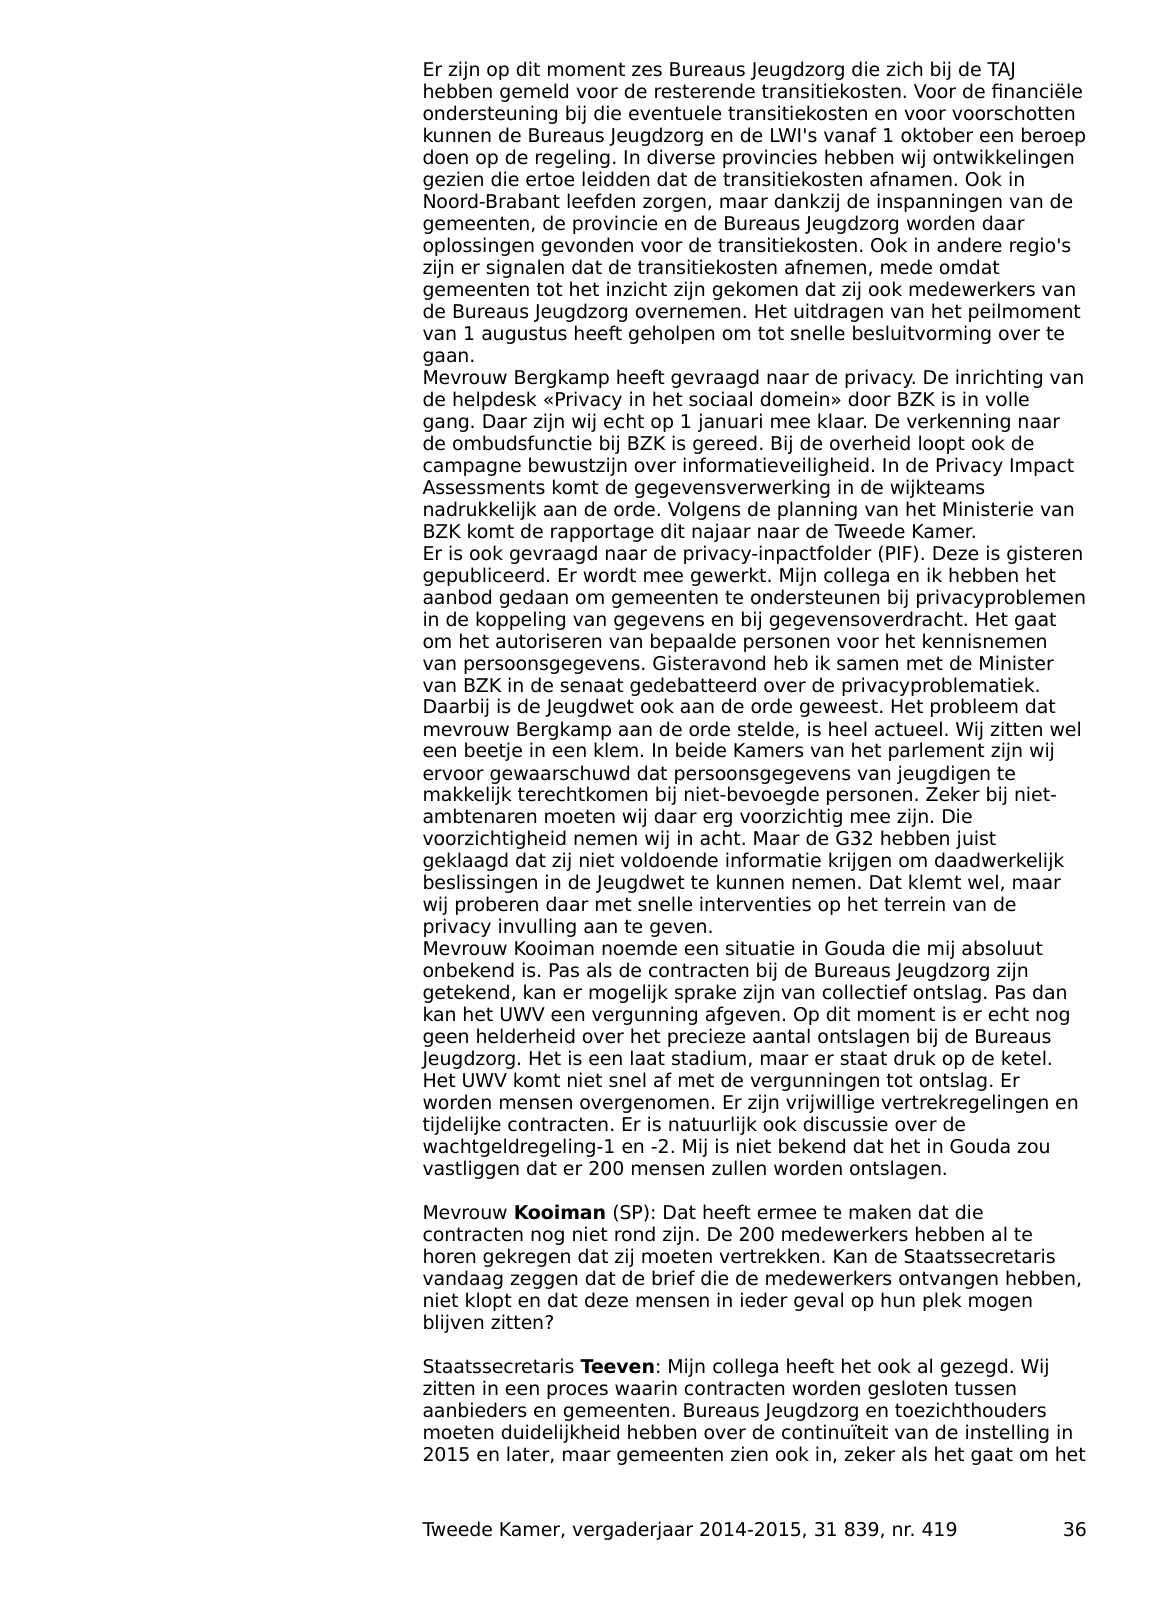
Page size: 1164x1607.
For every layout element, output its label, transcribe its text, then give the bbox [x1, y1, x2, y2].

text Staatssecretaris Teeven: Mijn collega heeft het ook al gezegd. Wij zitten in een proces waarin contracten worden gesloten tussen aanbieders en gemeenten. Bureaus Jeugdzorg en toezichthouders moeten duidelijkheid hebben over de continuïteit van de instelling in 2015 en later, maar gemeenten zien ook in, zeker als het gaat om het [422, 1356, 1087, 1466]
text Mevrouw Bergkamp heeft gevraagd naar de privacy. De inrichting van de helpdesk «Privacy in het sociaal domein» door BZK is in volle gang. Daar zijn wij echt op 1 januari mee klaar. De verkenning naar de ombudsfunctie bij BZK is gereed. Bij de overheid loopt ook de campagne bewustzijn over informatieveiligheid. In de Privacy Impact Assessments komt de gegevensverwerking in de wijkteams nadrukkelijk aan de orde. Volgens de planning van het Ministerie van BZK komt de rapportage dit najaar naar de Tweede Kamer. [422, 367, 1087, 543]
text Mevrouw Kooiman (SP): Dat heeft ermee te maken dat die contracten nog niet rond zijn. De 200 medewerkers hebben al te horen gekregen dat zij moeten vertrekken. Kan de Staatssecretaris vandaag zeggen dat de brief die de medewerkers ontvangen hebben, niet klopt en dat deze mensen in ieder geval op hun plek mogen blijven zitten? [422, 1202, 1087, 1334]
text Mevrouw Kooiman noemde een situatie in Gouda die mij absoluut onbekend is. Pas als de contracten bij de Bureaus Jeugdzorg zijn getekend, kan er mogelijk sprake zijn van collectief ontslag. Pas dan kan het UWV een vergunning afgeven. Op dit moment is er echt nog geen helderheid over het precieze aantal ontslagen bij de Bureaus Jeugdzorg. Het is een laat stadium, maar er staat druk op de ketel. Het UWV komt niet snel af met de vergunningen tot ontslag. Er worden mensen overgenomen. Er zijn vrijwillige vertrekregelingen en tijdelijke contracten. Er is natuurlijk ook discussie over de wachtgeldregeling-1 en -2. Mij is niet bekend dat het in Gouda zou vastliggen dat er 200 mensen zullen worden ontslagen. [422, 938, 1087, 1180]
text Er zijn op dit moment zes Bureaus Jeugdzorg die zich bij de TAJ hebben gemeld voor de resterende transitiekosten. Voor de financiële ondersteuning bij die eventuele transitiekosten en voor voorschotten kunnen de Bureaus Jeugdzorg en de LWI's vanaf 1 oktober een beroep doen op de regeling. In diverse provincies hebben wij ontwikkelingen gezien die ertoe leidden dat de transitiekosten afnamen. Ook in Noord-Brabant leefden zorgen, maar dankzij de inspanningen van de gemeenten, de provincie en de Bureaus Jeugdzorg worden daar oplossingen gevonden voor de transitiekosten. Ook in andere regio's zijn er signalen dat de transitiekosten afnemen, mede omdat gemeenten tot het inzicht zijn gekomen dat zij ook medewerkers van de Bureaus Jeugdzorg overnemen. Het uitdragen van het peilmoment van 1 augustus heeft geholpen om tot snelle besluitvorming over te gaan. [422, 59, 1087, 367]
text Er is ook gevraagd naar de privacy-inpactfolder (PIF). Deze is gisteren gepubliceerd. Er wordt mee gewerkt. Mijn collega en ik hebben het aanbod gedaan om gemeenten te ondersteunen bij privacyproblemen in de koppeling van gegevens en bij gegevensoverdracht. Het gaat om het autoriseren van bepaalde personen voor het kennisnemen van persoonsgegevens. Gisteravond heb ik samen met de Minister van BZK in de senaat gedebatteerd over de privacyproblematiek. Daarbij is de Jeugdwet ook aan de orde geweest. Het probleem dat mevrouw Bergkamp aan de orde stelde, is heel actueel. Wij zitten wel een beetje in een klem. In beide Kamers van het parlement zijn wij ervoor gewaarschuwd dat persoonsgegevens van jeugdigen te makkelijk terechtkomen bij niet-bevoegde personen. Zeker bij niet-ambtenaren moeten wij daar erg voorzichtig mee zijn. Die voorzichtigheid nemen wij in acht. Maar de G32 hebben juist geklaagd dat zij niet voldoende informatie krijgen om daadwerkelijk beslissingen in de Jeugdwet te kunnen nemen. Dat klemt wel, maar wij proberen daar met snelle interventies op het terrein van de privacy invulling aan te geven. [422, 543, 1087, 938]
